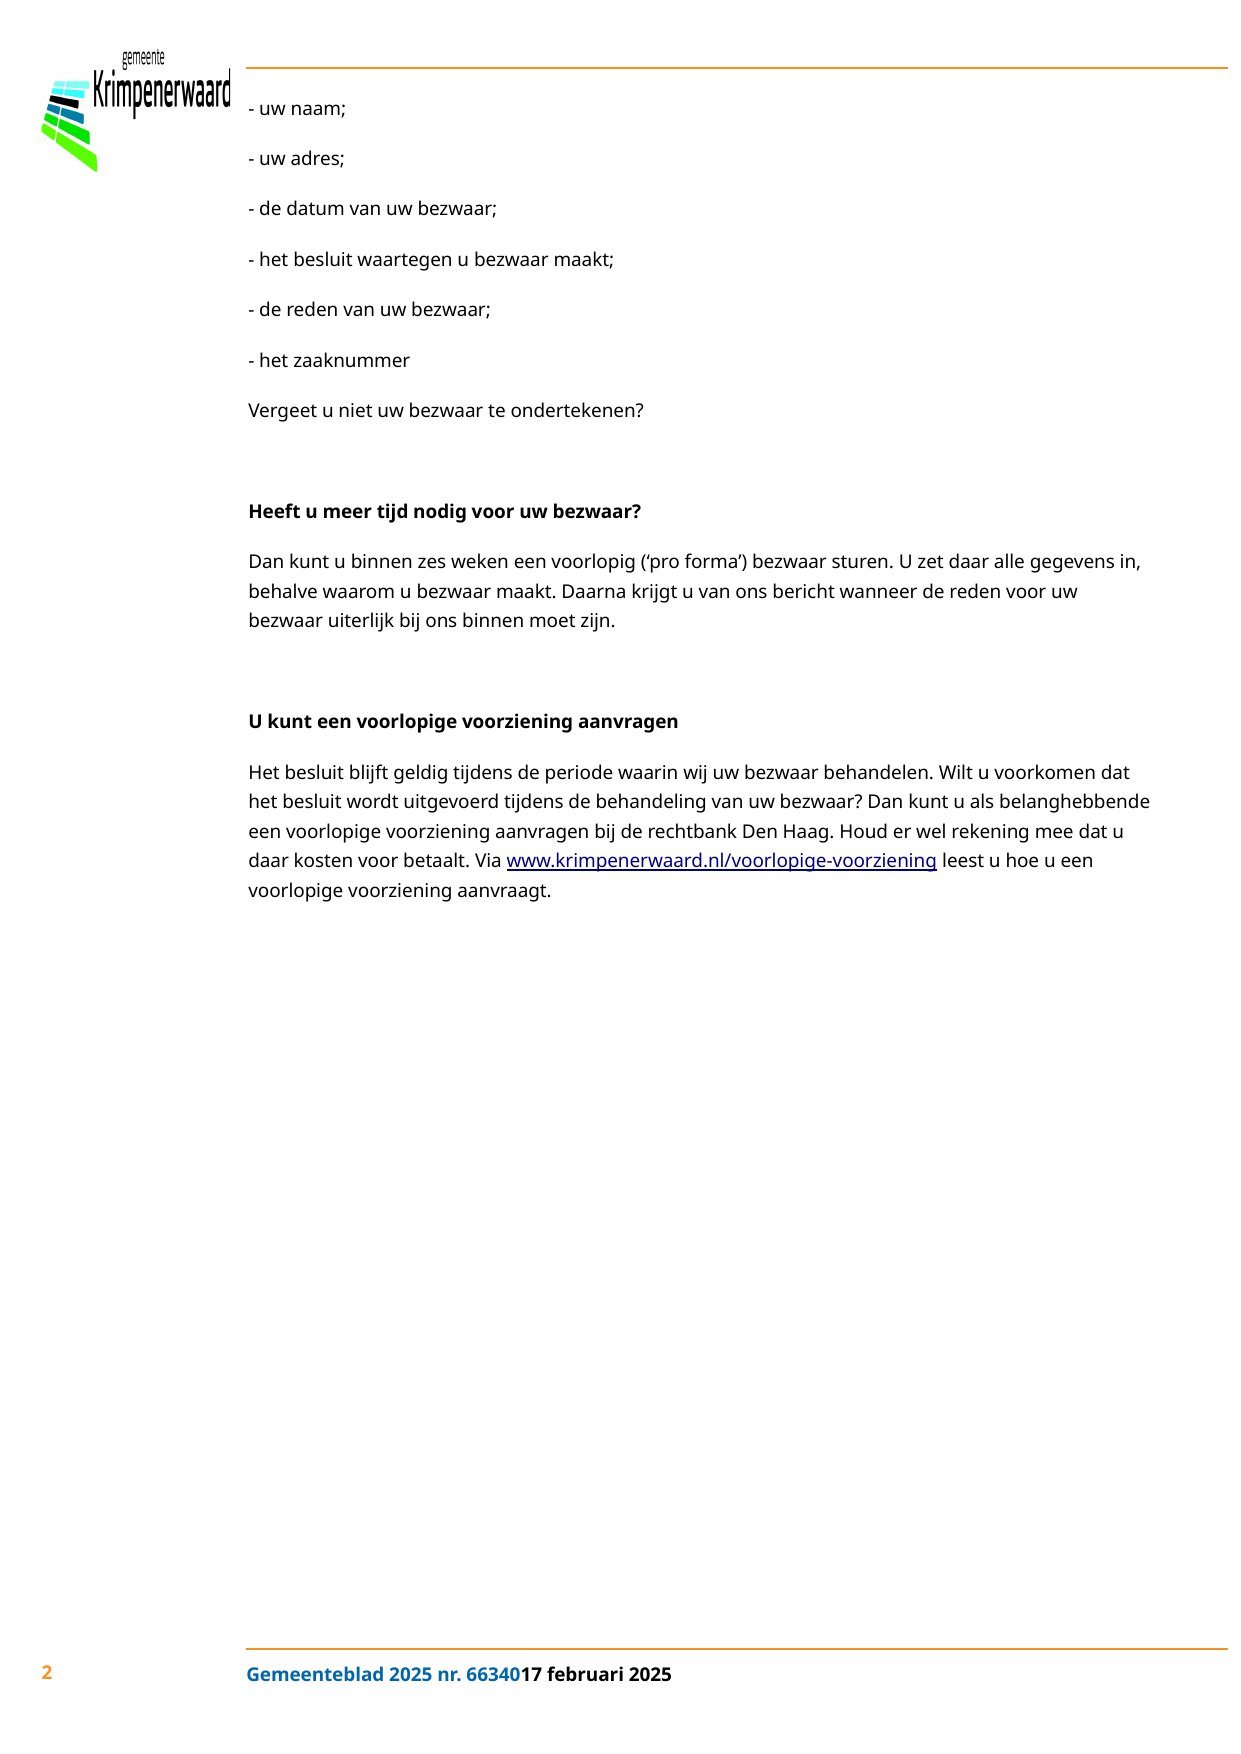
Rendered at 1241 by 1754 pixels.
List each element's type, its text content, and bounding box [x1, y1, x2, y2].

text Het besluit blijft geldig tijdens de periode waarin wij uw bezwaar behandelen. Wilt u voorkomen dat het besluit wordt uitgevoerd tijdens de behandeling van uw bezwaar? Dan kunt u als belanghebbende een voorlopige voorziening aanvragen bij de rechtbank Den Haag. Houd er wel rekening mee dat u daar kosten voor betaalt. Via www.krimpenerwaard.nl/voorlopige-voorziening leest u hoe u een voorlopige voorziening aanvraagt. [248, 759, 1152, 903]
text U kunt een voorlopige voorziening aanvragen [248, 708, 1152, 734]
text - uw naam; [248, 95, 1152, 121]
text - het zaaknummer [248, 347, 1152, 373]
text - het besluit waartegen u bezwaar maakt; [248, 246, 1152, 272]
text Dan kunt u binnen zes weken een voorlopig (‘pro forma’) bezwaar sturen. U zet daar alle gegevens in, behalve waarom u bezwaar maakt. Daarna krijgt u van ons bericht wanneer de reden voor uw bezwaar uiterlijk bij ons binnen moet zijn. [248, 548, 1152, 633]
text Heeft u meer tijd nodig voor uw bezwaar? [248, 498, 1152, 524]
text - de reden van uw bezwaar; [248, 296, 1152, 322]
text - uw adres; [248, 145, 1152, 171]
picture [41, 47, 231, 172]
text Vergeet u niet uw bezwaar te ondertekenen? [248, 397, 1152, 423]
text - de datum van uw bezwaar; [248, 196, 1152, 221]
